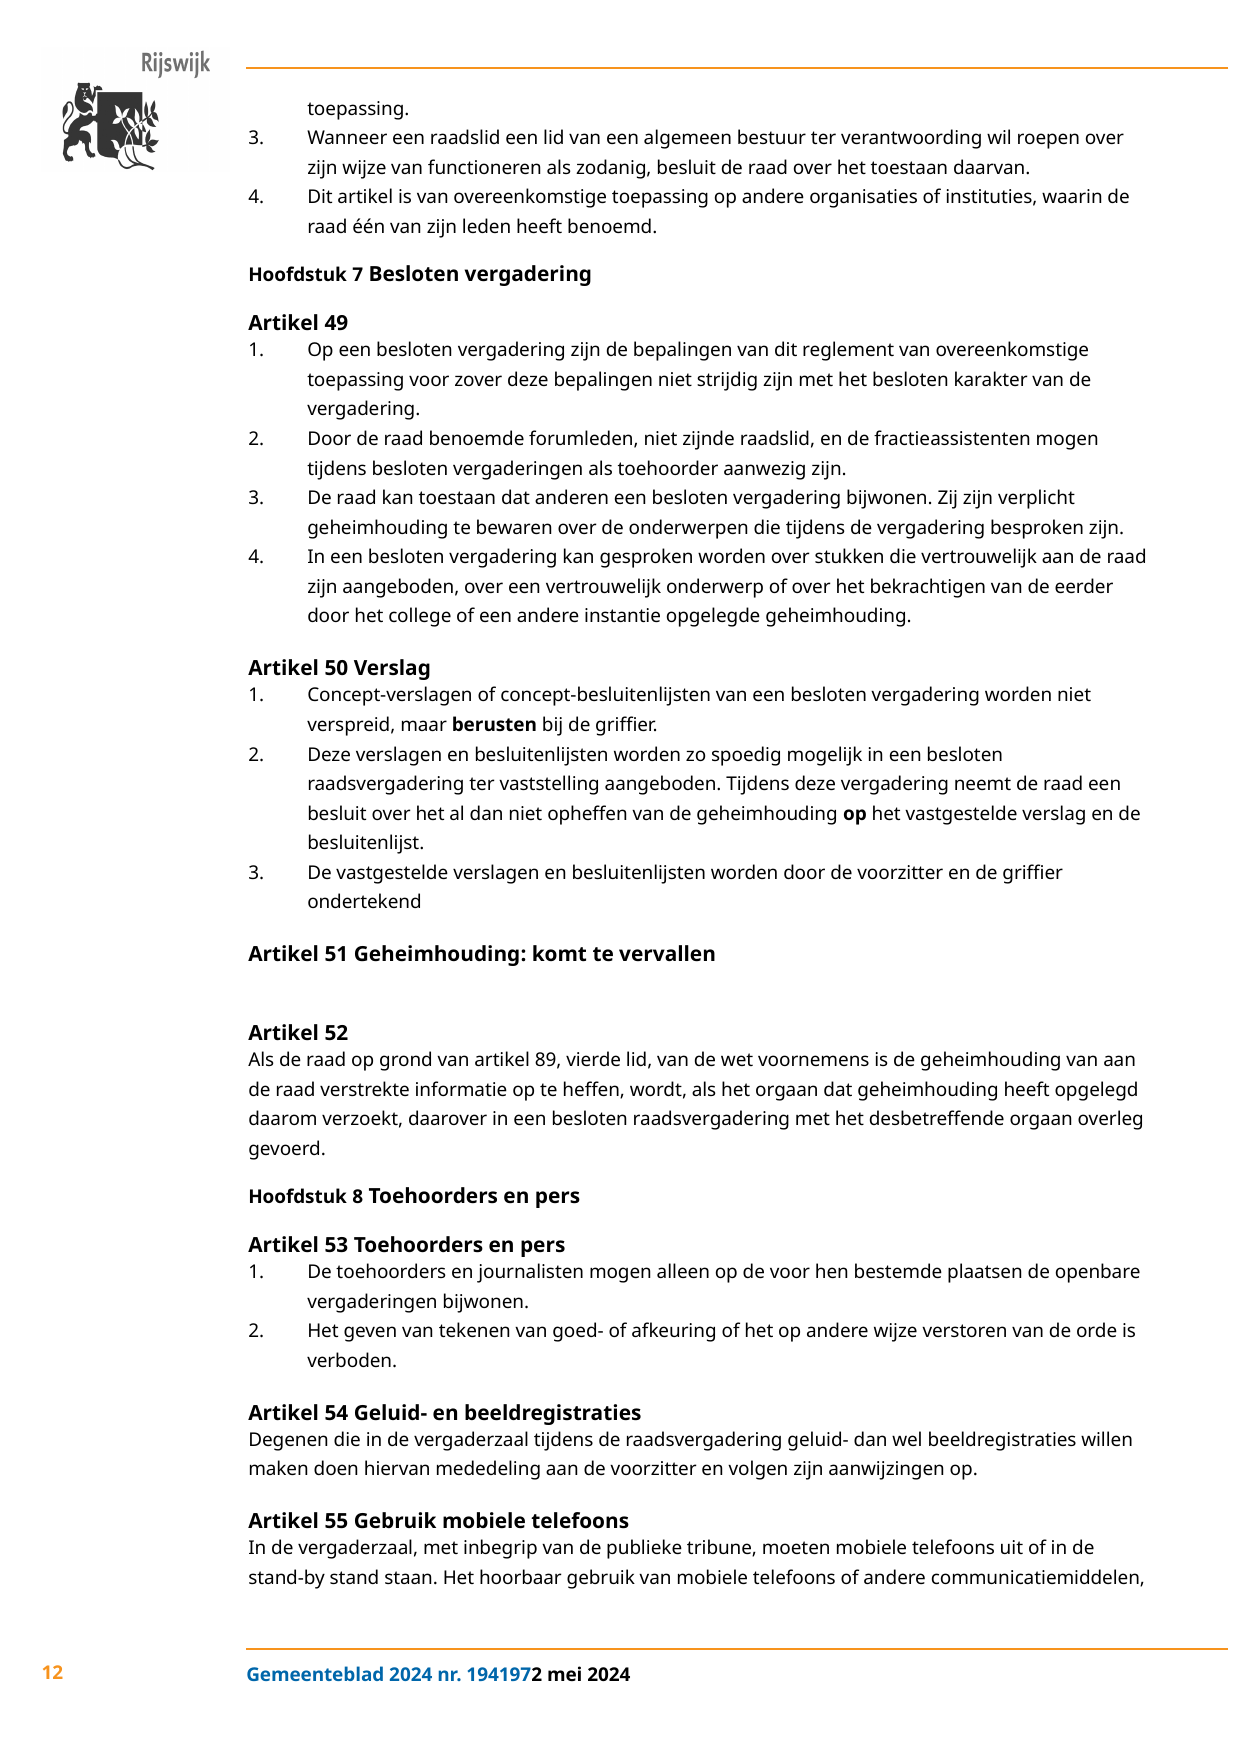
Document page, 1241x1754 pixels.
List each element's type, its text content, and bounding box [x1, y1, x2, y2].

list toepassing. [248, 95, 1152, 121]
list De vastgestelde verslagen en besluitenlijsten worden door de voorzitter en de griffier ondertekend [248, 859, 1152, 914]
list Het geven van tekenen van goed- of afkeuring of het op andere wijze verstoren van de orde is verboden. [248, 1318, 1152, 1373]
text Artikel 53 Toehoorders en pers [248, 1230, 1152, 1258]
list In een besloten vergadering kan gesproken worden over stukken die vertrouwelijk aan de raad zijn aangeboden, over een vertrouwelijk onderwerp of over het bekrachtigen van de eerder door het college of een andere instantie opgelegde geheimhouding. [248, 543, 1152, 628]
list Op een besloten vergadering zijn de bepalingen van dit reglement van overeenkomstige toepassing voor zover deze bepalingen niet strijdig zijn met het besloten karakter van de vergadering. [248, 336, 1152, 421]
text Artikel 50 Verslag [248, 653, 1152, 682]
list Wanneer een raadslid een lid van een algemeen bestuur ter verantwoording wil roepen over zijn wijze van functioneren als zodanig, besluit de raad over het toestaan daarvan. [248, 124, 1152, 180]
list Deze verslagen en besluitenlijsten worden zo spoedig mogelijk in een besloten raadsvergadering ter vaststelling aangeboden. Tijdens deze vergadering neemt de raad een besluit over het al dan niet opheffen van de geheimhouding op het vastgestelde verslag en de besluitenlijst. [248, 741, 1152, 855]
list Concept-verslagen of concept-besluitenlijsten van een besloten vergadering worden niet verspreid, maar berusten bij de griffier. [248, 682, 1152, 737]
list Dit artikel is van overeenkomstige toepassing op andere organisaties of instituties, waarin de raad één van zijn leden heeft benoemd. [248, 183, 1152, 239]
text Artikel 54 Geluid- en beeldregistraties [248, 1398, 1152, 1426]
text Artikel 52 [248, 1018, 1152, 1046]
text Artikel 49 [248, 308, 1152, 336]
list Door de raad benoemde forumleden, niet zijnde raadslid, en de fractieassistenten mogen tijdens besloten vergaderingen als toehoorder aanwezig zijn. [248, 425, 1152, 481]
list De toehoorders en journalisten mogen alleen op de voor hen bestemde plaatsen de openbare vergaderingen bijwonen. [248, 1258, 1152, 1314]
text In de vergaderzaal, met inbegrip van de publieke tribune, moeten mobiele telefoons uit of in de stand-by stand staan. Het hoorbaar gebruik van mobiele telefoons of andere communicatiemiddelen, [248, 1534, 1152, 1590]
text Artikel 55 Gebruik mobiele telefoons [248, 1506, 1152, 1534]
text Hoofdstuk 7 Besloten vergadering [248, 259, 1152, 287]
text Als de raad op grond van artikel 89, vierde lid, van de wet voornemens is de geheimhouding van aan de raad verstrekte informatie op te heffen, wordt, als het orgaan dat geheimhouding heeft opgelegd daarom verzoekt, daarover in een besloten raadsvergadering met het desbetreffende orgaan overleg gevoerd. [248, 1046, 1152, 1161]
text Degenen die in de vergaderzaal tijdens de raadsvergadering geluid- dan wel beeldregistraties willen maken doen hiervan mededeling aan de voorzitter en volgen zijn aanwijzingen op. [248, 1426, 1152, 1481]
text Artikel 51 Geheimhouding: komt te vervallen [248, 939, 1152, 967]
picture [41, 47, 231, 172]
text Hoofdstuk 8 Toehoorders en pers [248, 1181, 1152, 1209]
list De raad kan toestaan dat anderen een besloten vergadering bijwonen. Zij zijn verplicht geheimhouding te bewaren over de onderwerpen die tijdens de vergadering besproken zijn. [248, 484, 1152, 540]
